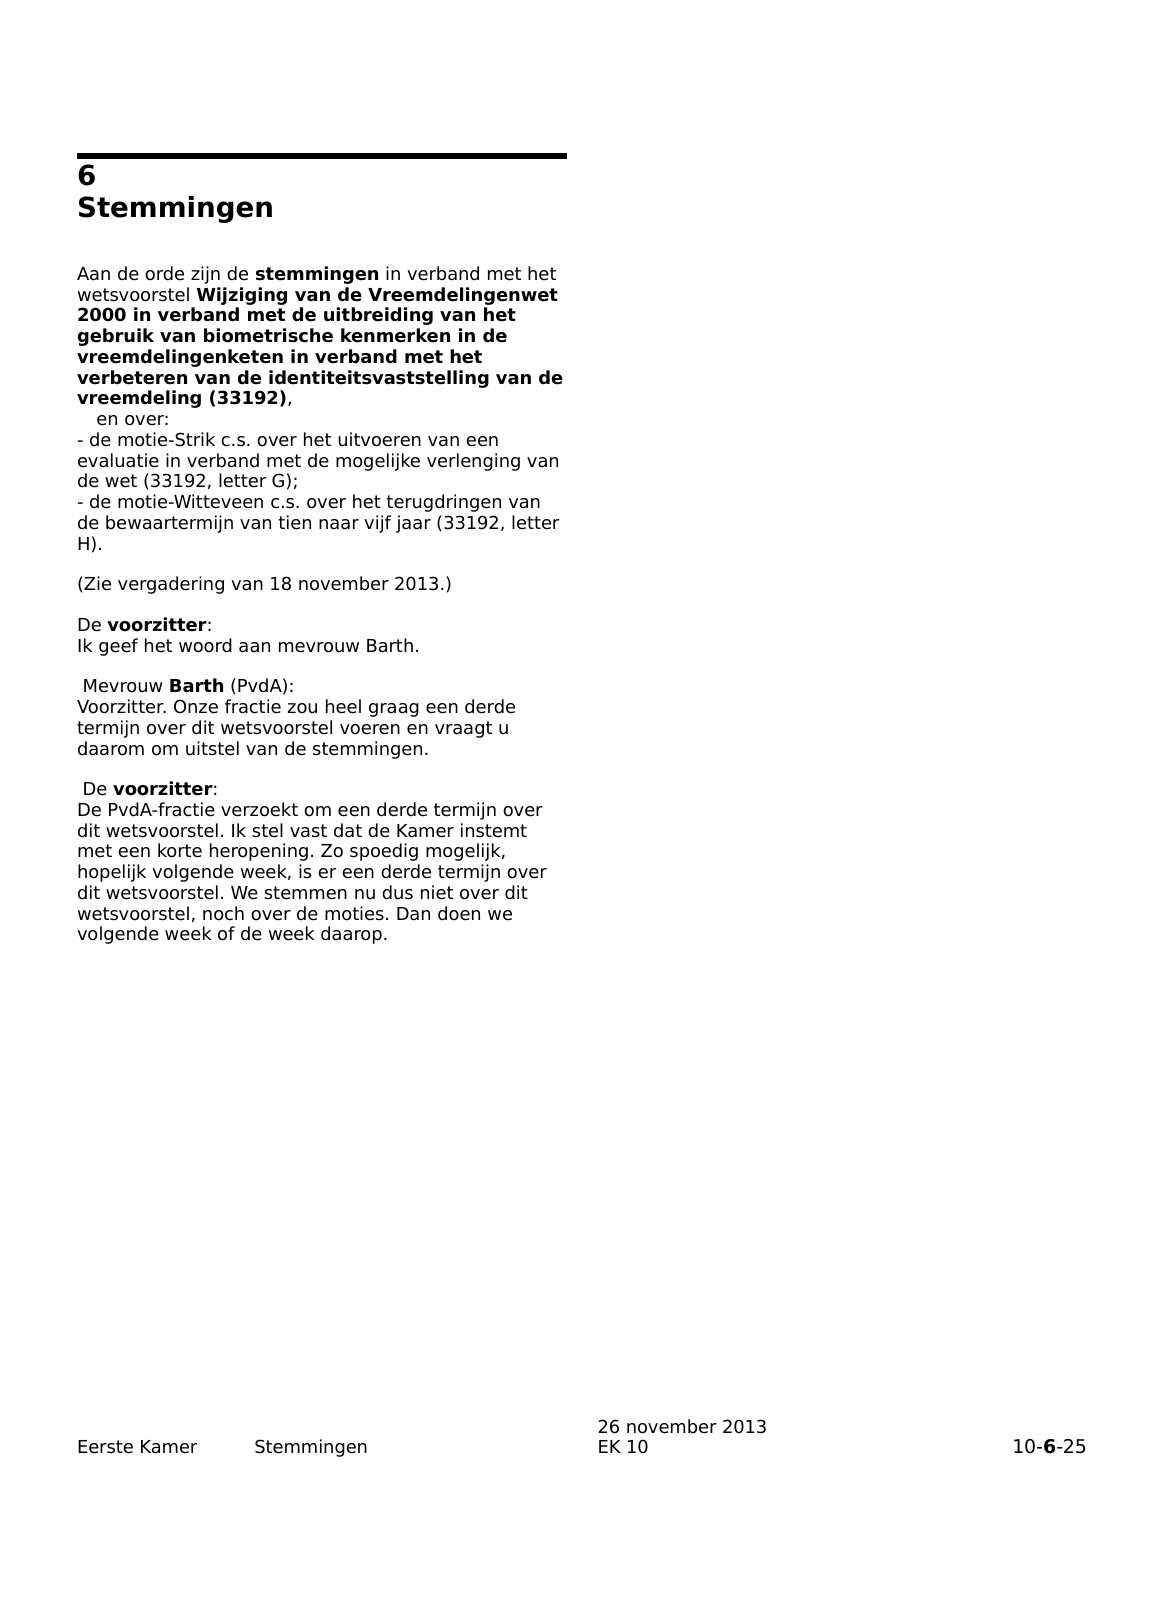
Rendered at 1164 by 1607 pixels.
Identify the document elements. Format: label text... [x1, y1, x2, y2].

text Mevrouw Barth (PvdA): [77, 676, 567, 697]
text en over: [77, 409, 567, 430]
text De voorzitter: [77, 615, 567, 636]
text De PvdA-fractie verzoekt om een derde termijn over dit wetsvoorstel. Ik stel vast dat de Kamer instemt met een korte heropening. Zo spoedig mogelijk, hopelijk volgende week, is er een derde termijn over dit wetsvoorstel. We stemmen nu dus niet over dit wetsvoorstel, noch over de moties. Dan doen we volgende week of de week daarop. [77, 800, 567, 945]
text De voorzitter: [77, 779, 567, 800]
text - de motie-Witteveen c.s. over het terugdringen van de bewaartermijn van tien naar vijf jaar (33192, letter H). [77, 492, 567, 554]
title 6 Stemmingen [77, 159, 567, 224]
text - de motie-Strik c.s. over het uitvoeren van een evaluatie in verband met de mogelijke verlenging van de wet (33192, letter G); [77, 430, 567, 492]
text (Zie vergadering van 18 november 2013.) [77, 574, 567, 595]
text Ik geef het woord aan mevrouw Barth. [77, 636, 567, 656]
text Aan de orde zijn de stemmingen in verband met het wetsvoorstel Wijziging van de Vreemdelingenwet 2000 in verband met de uitbreiding van het gebruik van biometrische kenmerken in de vreemdelingenketen in verband met het verbeteren van de identiteitsvaststelling van de vreemdeling (33192), [77, 264, 567, 409]
text Voorzitter. Onze fractie zou heel graag een derde termijn over dit wetsvoorstel voeren en vraagt u daarom om uitstel van de stemmingen. [77, 697, 567, 759]
